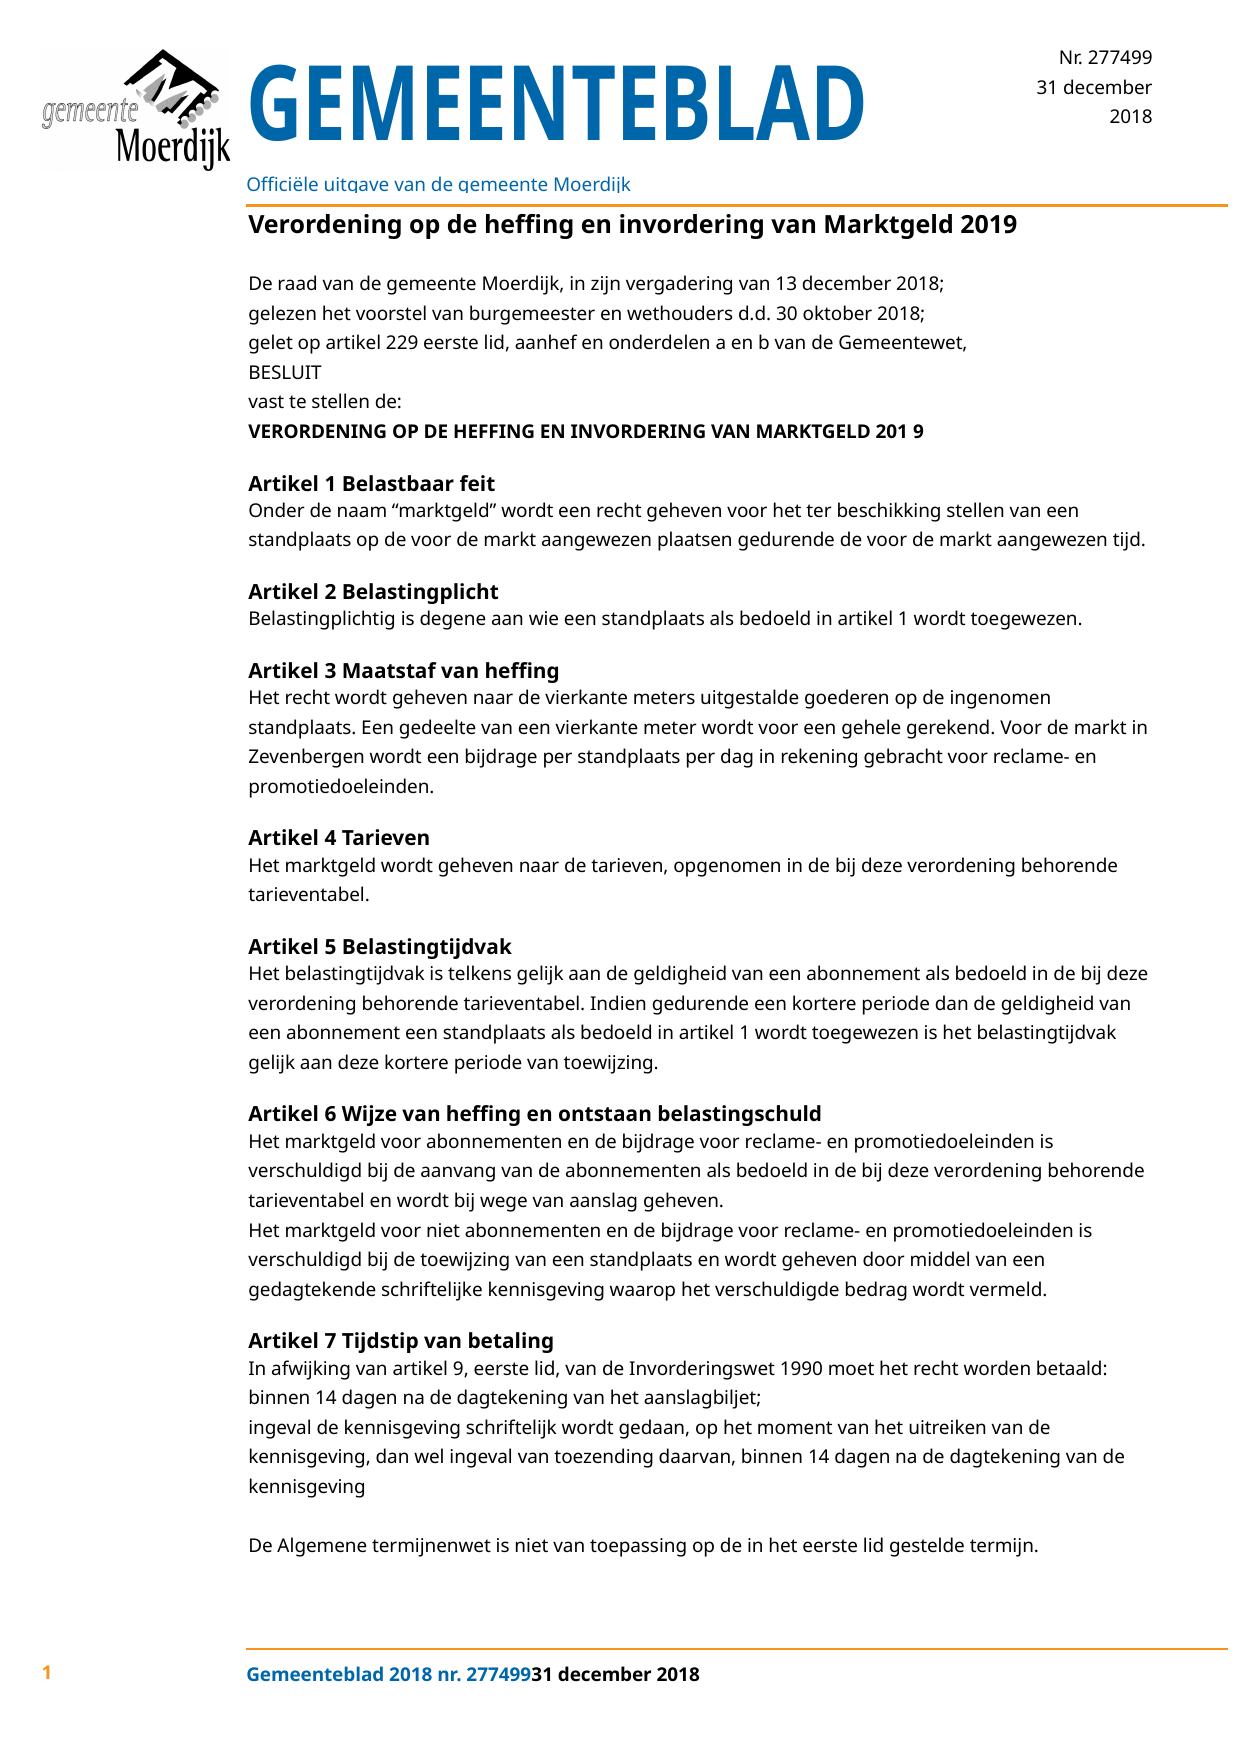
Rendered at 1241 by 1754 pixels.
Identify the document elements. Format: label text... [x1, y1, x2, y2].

text gelezen het voorstel van burgemeester en wethouders d.d. 30 oktober 2018; [248, 300, 1152, 326]
text Het recht wordt geheven naar de vierkante meters uitgestalde goederen op de ingenomen standplaats. Een gedeelte van een vierkante meter wordt voor een gehele gerekend. Voor de markt in Zevenbergen wordt een bijdrage per standplaats per dag in rekening gebracht voor reclame- en promotiedoeleinden. [248, 684, 1152, 799]
text gelet op artikel 229 eerste lid, aanhef en onderdelen a en b van de Gemeentewet, [248, 329, 1152, 355]
text VERORDENING OP DE HEFFING EN INVORDERING VAN MARKTGELD 201 9 [248, 418, 1152, 444]
text binnen 14 dagen na de dagtekening van het aanslagbiljet; [248, 1384, 1152, 1410]
text Artikel 2 Belastingplicht [248, 577, 1152, 606]
text De raad van de gemeente Moerdijk, in zijn vergadering van 13 december 2018; [248, 270, 1152, 296]
text Het marktgeld voor abonnementen en de bijdrage voor reclame- en promotiedoeleinden is verschuldigd bij de aanvang van de abonnementen als bedoeld in de bij deze verordening behorende tarieventabel en wordt bij wege van aanslag geheven. [248, 1128, 1152, 1213]
text In afwijking van artikel 9, eerste lid, van de Invorderingswet 1990 moet het recht worden betaald: [248, 1355, 1152, 1381]
text Artikel 6 Wijze van heffing en ontstaan belastingschuld [248, 1099, 1152, 1128]
text Artikel 1 Belastbaar feit [248, 469, 1152, 497]
text De Algemene termijnenwet is niet van toepassing op de in het eerste lid gestelde termijn. [248, 1532, 1152, 1558]
text Belastingplichtig is degene aan wie een standplaats als bedoeld in artikel 1 wordt toegewezen. [248, 606, 1152, 631]
text Het marktgeld voor niet abonnementen en de bijdrage voor reclame- en promotiedoeleinden is verschuldigd bij de toewijzing van een standplaats en wordt geheven door middel van een gedagtekende schriftelijke kennisgeving waarop het verschuldigde bedrag wordt vermeld. [248, 1217, 1152, 1302]
text ingeval de kennisgeving schriftelijk wordt gedaan, op het moment van het uitreiken van de kennisgeving, dan wel ingeval van toezending daarvan, binnen 14 dagen na de dagtekening van de kennisgeving [248, 1414, 1152, 1499]
text Verordening op de heffing en invordering van Marktgeld 2019 [248, 207, 1152, 241]
text Het marktgeld wordt geheven naar de tarieven, opgenomen in de bij deze verordening behorende tarieventabel. [248, 852, 1152, 907]
text Artikel 5 Belastingtijdvak [248, 932, 1152, 960]
text Het belastingtijdvak is telkens gelijk aan de geldigheid van een abonnement als bedoeld in de bij deze verordening behorende tarieventabel. Indien gedurende een kortere periode dan de geldigheid van een abonnement een standplaats als bedoeld in artikel 1 wordt toegewezen is het belastingtijdvak gelijk aan deze kortere periode van toewijzing. [248, 960, 1152, 1075]
text Artikel 7 Tijdstip van betaling [248, 1326, 1152, 1355]
text Artikel 3 Maatstaf van heffing [248, 656, 1152, 684]
text BESLUIT [248, 359, 1152, 385]
text Artikel 4 Tarieven [248, 823, 1152, 852]
picture [41, 47, 231, 172]
text Onder de naam “marktgeld” wordt een recht geheven voor het ter beschikking stellen van een standplaats op de voor de markt aangewezen plaatsen gedurende de voor de markt aangewezen tijd. [248, 497, 1152, 552]
text vast te stellen de: [248, 389, 1152, 414]
